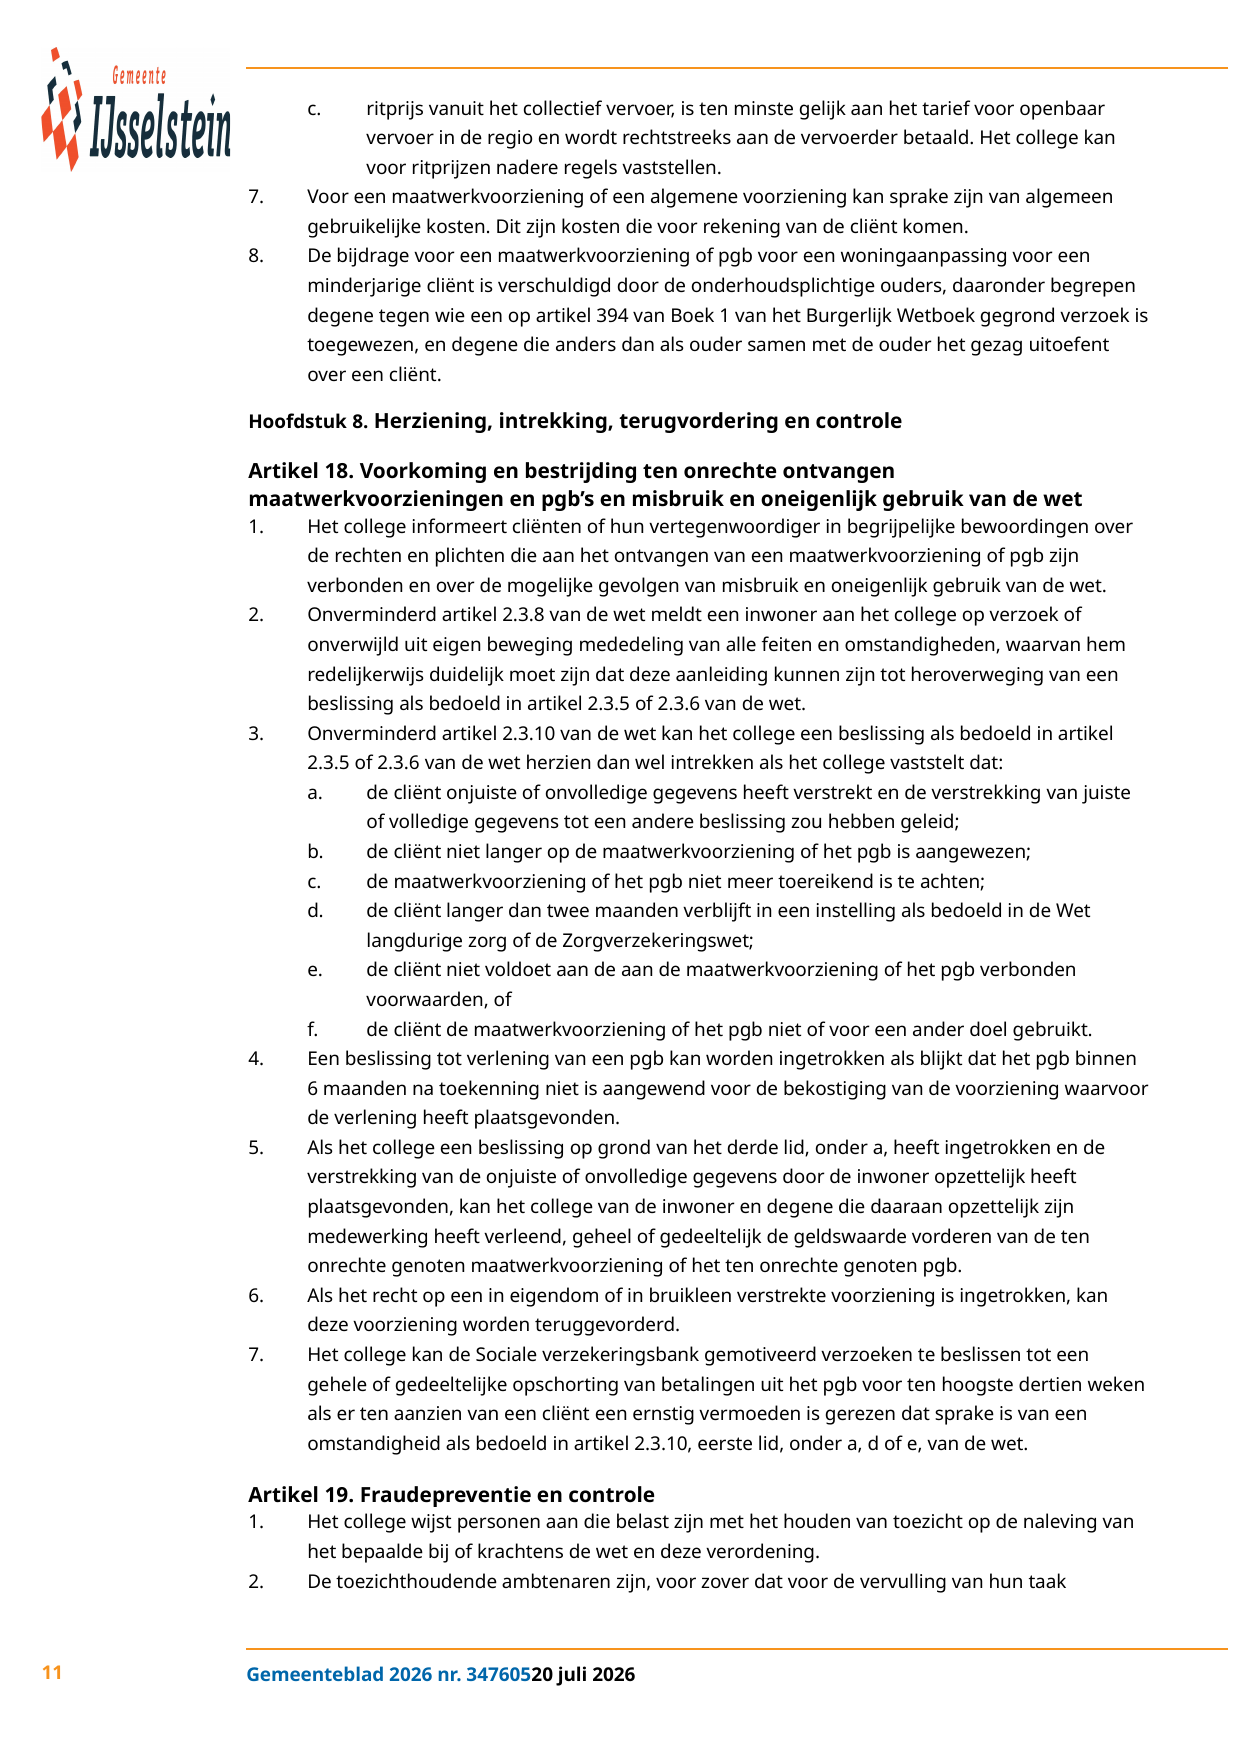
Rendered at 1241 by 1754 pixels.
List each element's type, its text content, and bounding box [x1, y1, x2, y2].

list Als het college een beslissing op grond van het derde lid, onder a, heeft ingetrokken en de verstrekking van de onjuiste of onvolledige gegevens door de inwoner opzettelijk heeft plaatsgevonden, kan het college van de inwoner en degene die daaraan opzettelijk zijn medewerking heeft verleend, geheel of gedeeltelijk de geldswaarde vorderen van de ten onrechte genoten maatwerkvoorziening of het ten onrechte genoten pgb. [248, 1134, 1152, 1278]
list Het college wijst personen aan die belast zijn met het houden van toezicht op de naleving van het bepaalde bij of krachtens de wet en deze verordening. [248, 1509, 1152, 1564]
list de cliënt niet voldoet aan de aan de maatwerkvoorziening of het pgb verbonden voorwaarden, of [307, 957, 1152, 1012]
list de maatwerkvoorziening of het pgb niet meer toereikend is te achten; [307, 868, 1152, 893]
list Als het recht op een in eigendom of in bruikleen verstrekte voorziening is ingetrokken, kan deze voorziening worden teruggevorderd. [248, 1282, 1152, 1337]
list Onverminderd artikel 2.3.10 van de wet kan het college een beslissing als bedoeld in artikel 2.3.5 of 2.3.6 van de wet herzien dan wel intrekken als het college vaststelt dat: [248, 720, 1152, 775]
text Artikel 19. Fraudepreventie en controle [248, 1480, 1152, 1509]
text Artikel 18. Voorkoming en bestrijding ten onrechte ontvangen maatwerkvoorzieningen en pgb’s en misbruik en oneigenlijk gebruik van de wet [248, 456, 1152, 513]
list de cliënt de maatwerkvoorziening of het pgb niet of voor een ander doel gebruikt. [307, 1016, 1152, 1041]
text Hoofdstuk 8. Herziening, intrekking, terugvordering en controle [248, 407, 1152, 435]
list Het college informeert cliënten of hun vertegenwoordiger in begrijpelijke bewoordingen over de rechten en plichten die aan het ontvangen van een maatwerkvoorziening of pgb zijn verbonden en over de mogelijke gevolgen van misbruik en oneigenlijk gebruik van de wet. [248, 513, 1152, 598]
list Het college kan de Sociale verzekeringsbank gemotiveerd verzoeken te beslissen tot een gehele of gedeeltelijke opschorting van betalingen uit het pgb voor ten hoogste dertien weken als er ten aanzien van een cliënt een ernstig vermoeden is gerezen dat sprake is van een omstandigheid als bedoeld in artikel 2.3.10, eerste lid, onder a, d of e, van de wet. [248, 1341, 1152, 1456]
list de cliënt onjuiste of onvolledige gegevens heeft verstrekt en de verstrekking van juiste of volledige gegevens tot een andere beslissing zou hebben geleid; [307, 779, 1152, 834]
list Voor een maatwerkvoorziening of een algemene voorziening kan sprake zijn van algemeen gebruikelijke kosten. Dit zijn kosten die voor rekening van de cliënt komen. [248, 183, 1152, 239]
list De bijdrage voor een maatwerkvoorziening of pgb voor een woningaanpassing voor een minderjarige cliënt is verschuldigd door de onderhoudsplichtige ouders, daaronder begrepen degene tegen wie een op artikel 394 van Boek 1 van het Burgerlijk Wetboek gegrond verzoek is toegewezen, en degene die anders dan als ouder samen met de ouder het gezag uitoefent over een cliënt. [248, 243, 1152, 387]
list de cliënt langer dan twee maanden verblijft in een instelling als bedoeld in de Wet langdurige zorg of de Zorgverzekeringswet; [307, 897, 1152, 953]
list De toezichthoudende ambtenaren zijn, voor zover dat voor de vervulling van hun taak [248, 1568, 1152, 1594]
picture [41, 47, 231, 172]
list de cliënt niet langer op de maatwerkvoorziening of het pgb is aangewezen; [307, 838, 1152, 864]
list Een beslissing tot verlening van een pgb kan worden ingetrokken als blijkt dat het pgb binnen 6 maanden na toekenning niet is aangewend voor de bekostiging van de voorziening waarvoor de verlening heeft plaatsgevonden. [248, 1045, 1152, 1130]
list Onverminderd artikel 2.3.8 van de wet meldt een inwoner aan het college op verzoek of onverwijld uit eigen beweging mededeling van alle feiten en omstandigheden, waarvan hem redelijkerwijs duidelijk moet zijn dat deze aanleiding kunnen zijn tot heroverweging van een beslissing als bedoeld in artikel 2.3.5 of 2.3.6 van de wet. [248, 602, 1152, 716]
list ritprijs vanuit het collectief vervoer, is ten minste gelijk aan het tarief voor openbaar vervoer in de regio en wordt rechtstreeks aan de vervoerder betaald. Het college kan voor ritprijzen nadere regels vaststellen. [307, 95, 1152, 180]
